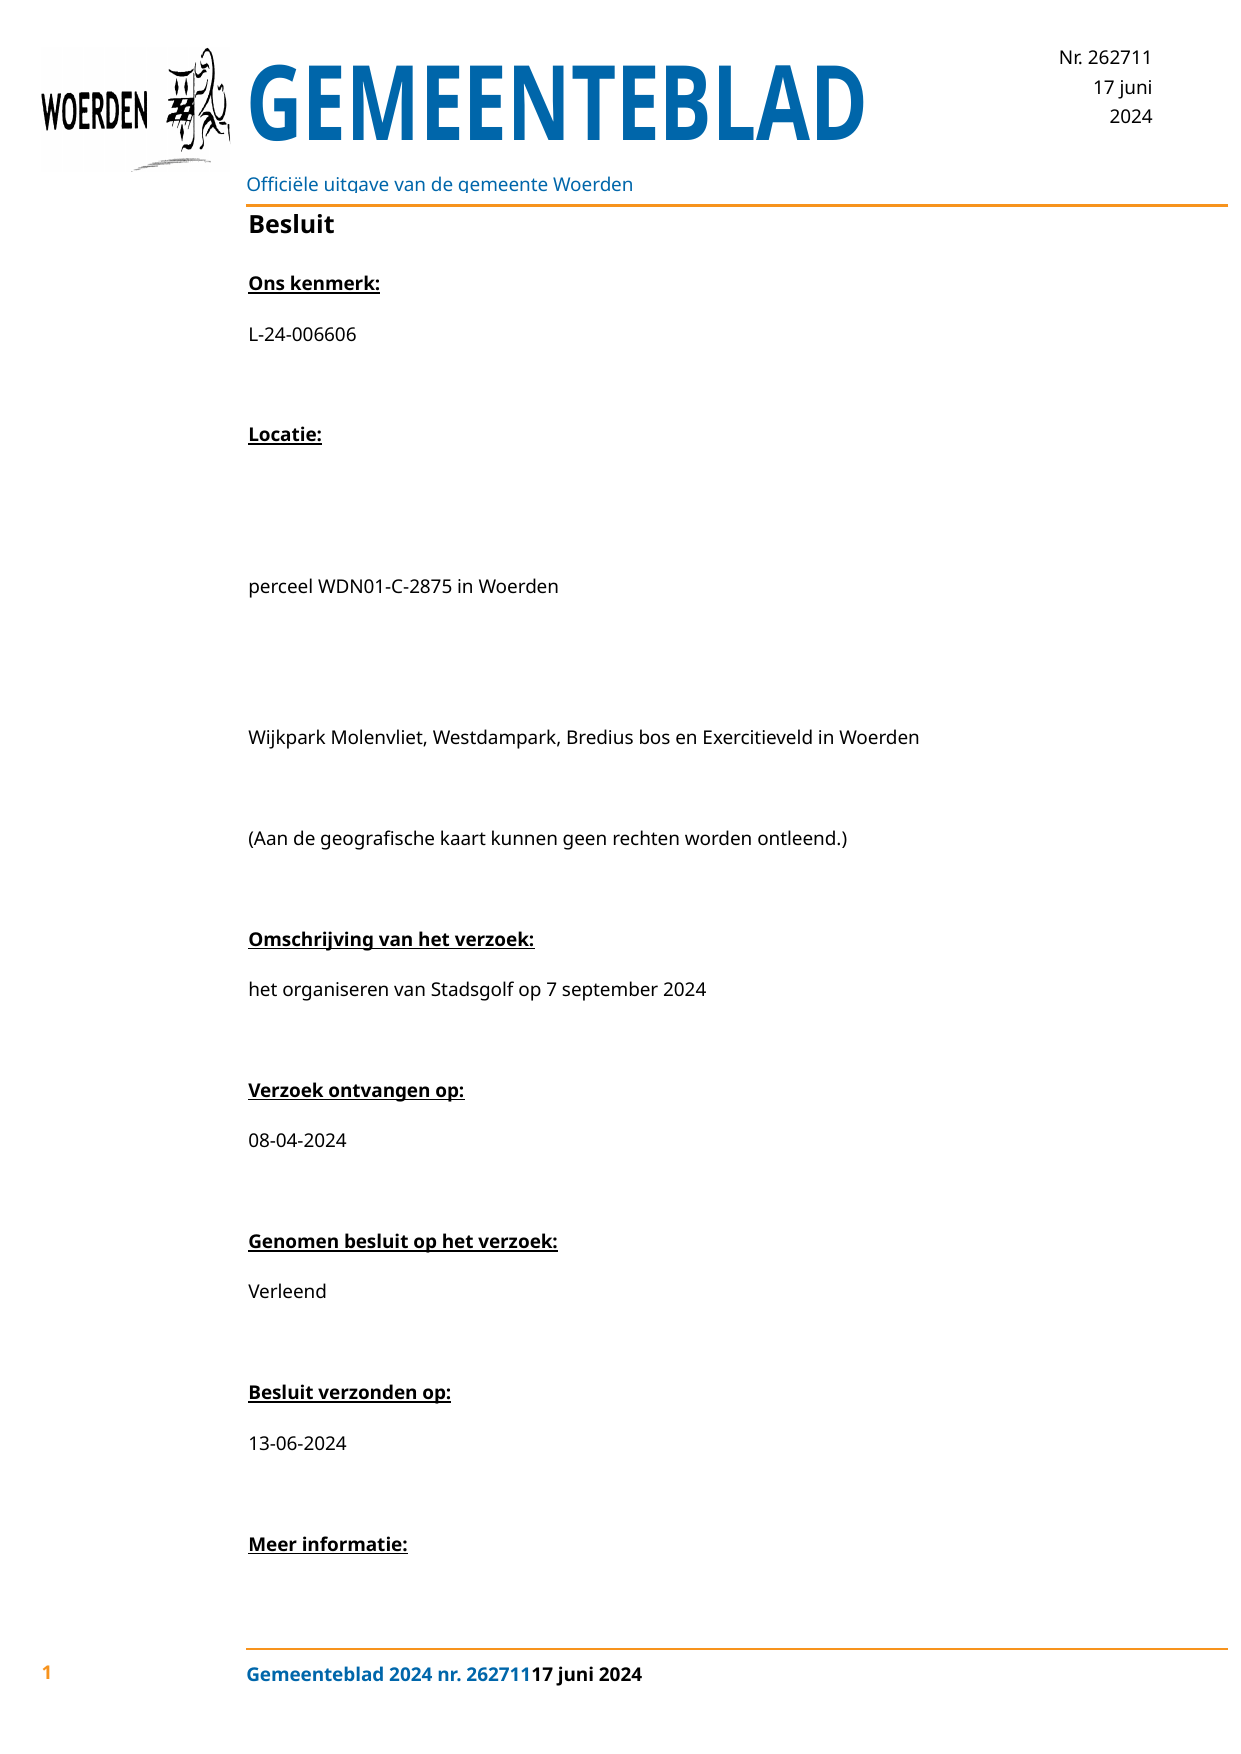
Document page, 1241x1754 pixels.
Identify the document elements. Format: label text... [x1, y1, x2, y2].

text Besluit verzonden op: [248, 1379, 1152, 1405]
text Omschrijving van het verzoek: [248, 926, 1152, 951]
text 08-04-2024 [248, 1127, 1152, 1153]
text L-24-006606 [248, 321, 1152, 346]
text Verzoek ontvangen op: [248, 1077, 1152, 1103]
text Besluit [248, 207, 1152, 241]
picture [41, 47, 231, 172]
text perceel WDN01-C-2875 in Woerden [248, 573, 1152, 598]
text Locatie: [248, 422, 1152, 447]
text het organiseren van Stadsgolf op 7 september 2024 [248, 976, 1152, 1002]
text Verleend [248, 1279, 1152, 1304]
text Genomen besluit op het verzoek: [248, 1228, 1152, 1254]
text Ons kenmerk: [248, 270, 1152, 296]
text (Aan de geografische kaart kunnen geen rechten worden ontleend.) [248, 825, 1152, 851]
text Meer informatie: [248, 1531, 1152, 1556]
text Wijkpark Molenvliet, Westdampark, Bredius bos en Exercitieveld in Woerden [248, 724, 1152, 750]
text 13-06-2024 [248, 1430, 1152, 1456]
